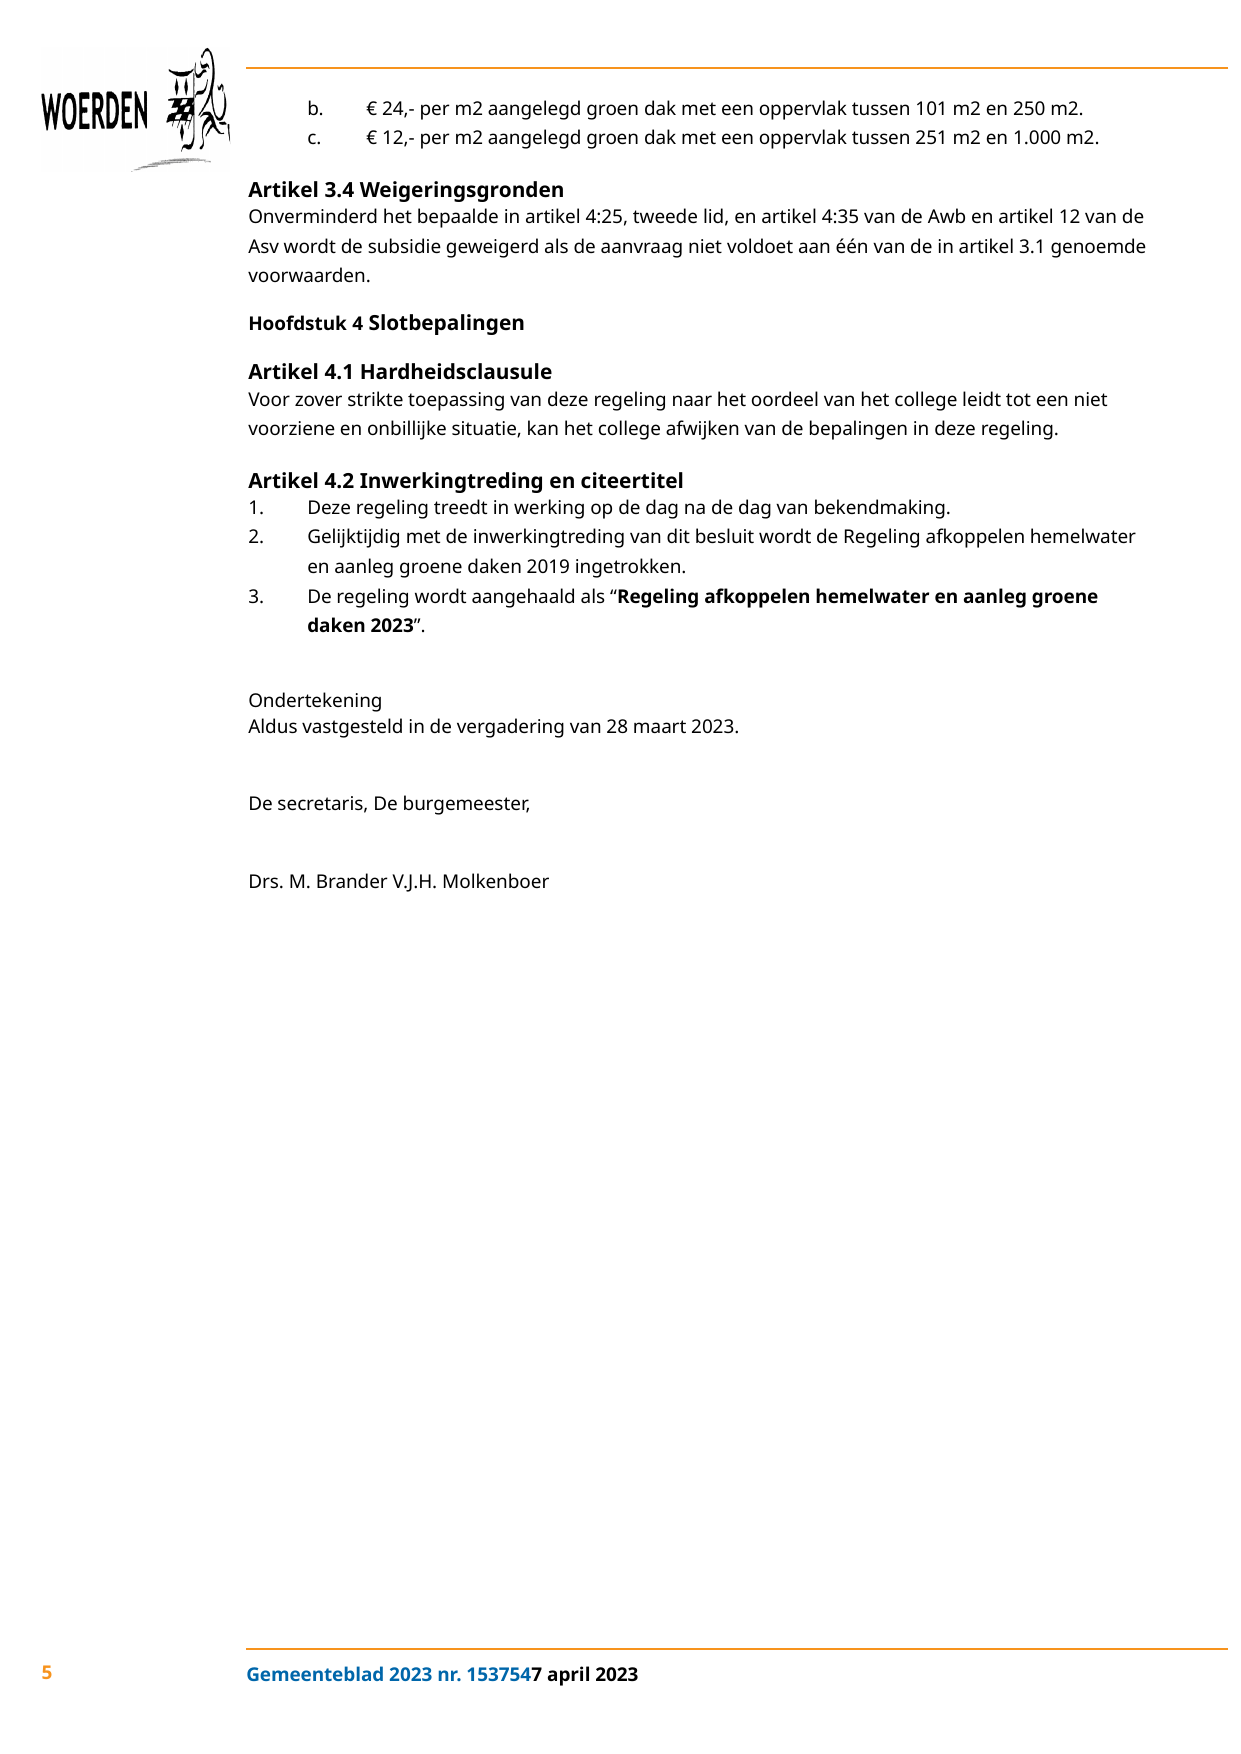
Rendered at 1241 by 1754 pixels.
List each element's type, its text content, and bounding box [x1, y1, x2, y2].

picture [41, 47, 231, 172]
text Hoofdstuk 4 Slotbepalingen [248, 308, 1152, 336]
list Deze regeling treedt in werking op de dag na de dag van bekendmaking. [248, 494, 1152, 520]
list Gelijktijdig met de inwerkingtreding van dit besluit wordt de Regeling afkoppelen hemelwater en aanleg groene daken 2019 ingetrokken. [248, 524, 1152, 579]
text Artikel 3.4 Weigeringsgronden [248, 175, 1152, 203]
text Artikel 4.1 Hardheidsclausule [248, 357, 1152, 386]
text Drs. M. Brander V.J.H. Molkenboer [248, 868, 1152, 893]
text Artikel 4.2 Inwerkingtreding en citeertitel [248, 466, 1152, 494]
text Voor zover strikte toepassing van deze regeling naar het oordeel van het college leidt tot een niet voorziene en onbillijke situatie, kan het college afwijken van de bepalingen in deze regeling. [248, 386, 1152, 441]
text De secretaris, De burgemeester, [248, 791, 1152, 816]
list € 24,- per m2 aangelegd groen dak met een oppervlak tussen 101 m2 en 250 m2. [307, 95, 1152, 121]
text Ondertekening [248, 688, 1152, 713]
list De regeling wordt aangehaald als “Regeling afkoppelen hemelwater en aanleg groene daken 2023”. [248, 583, 1152, 638]
list € 12,- per m2 aangelegd groen dak met een oppervlak tussen 251 m2 en 1.000 m2. [307, 124, 1152, 150]
text Aldus vastgesteld in de vergadering van 28 maart 2023. [248, 713, 1152, 739]
text Onverminderd het bepaalde in artikel 4:25, tweede lid, en artikel 4:35 van de Awb en artikel 12 van de Asv wordt de subsidie geweigerd als de aanvraag niet voldoet aan één van de in artikel 3.1 genoemde voorwaarden. [248, 203, 1152, 288]
